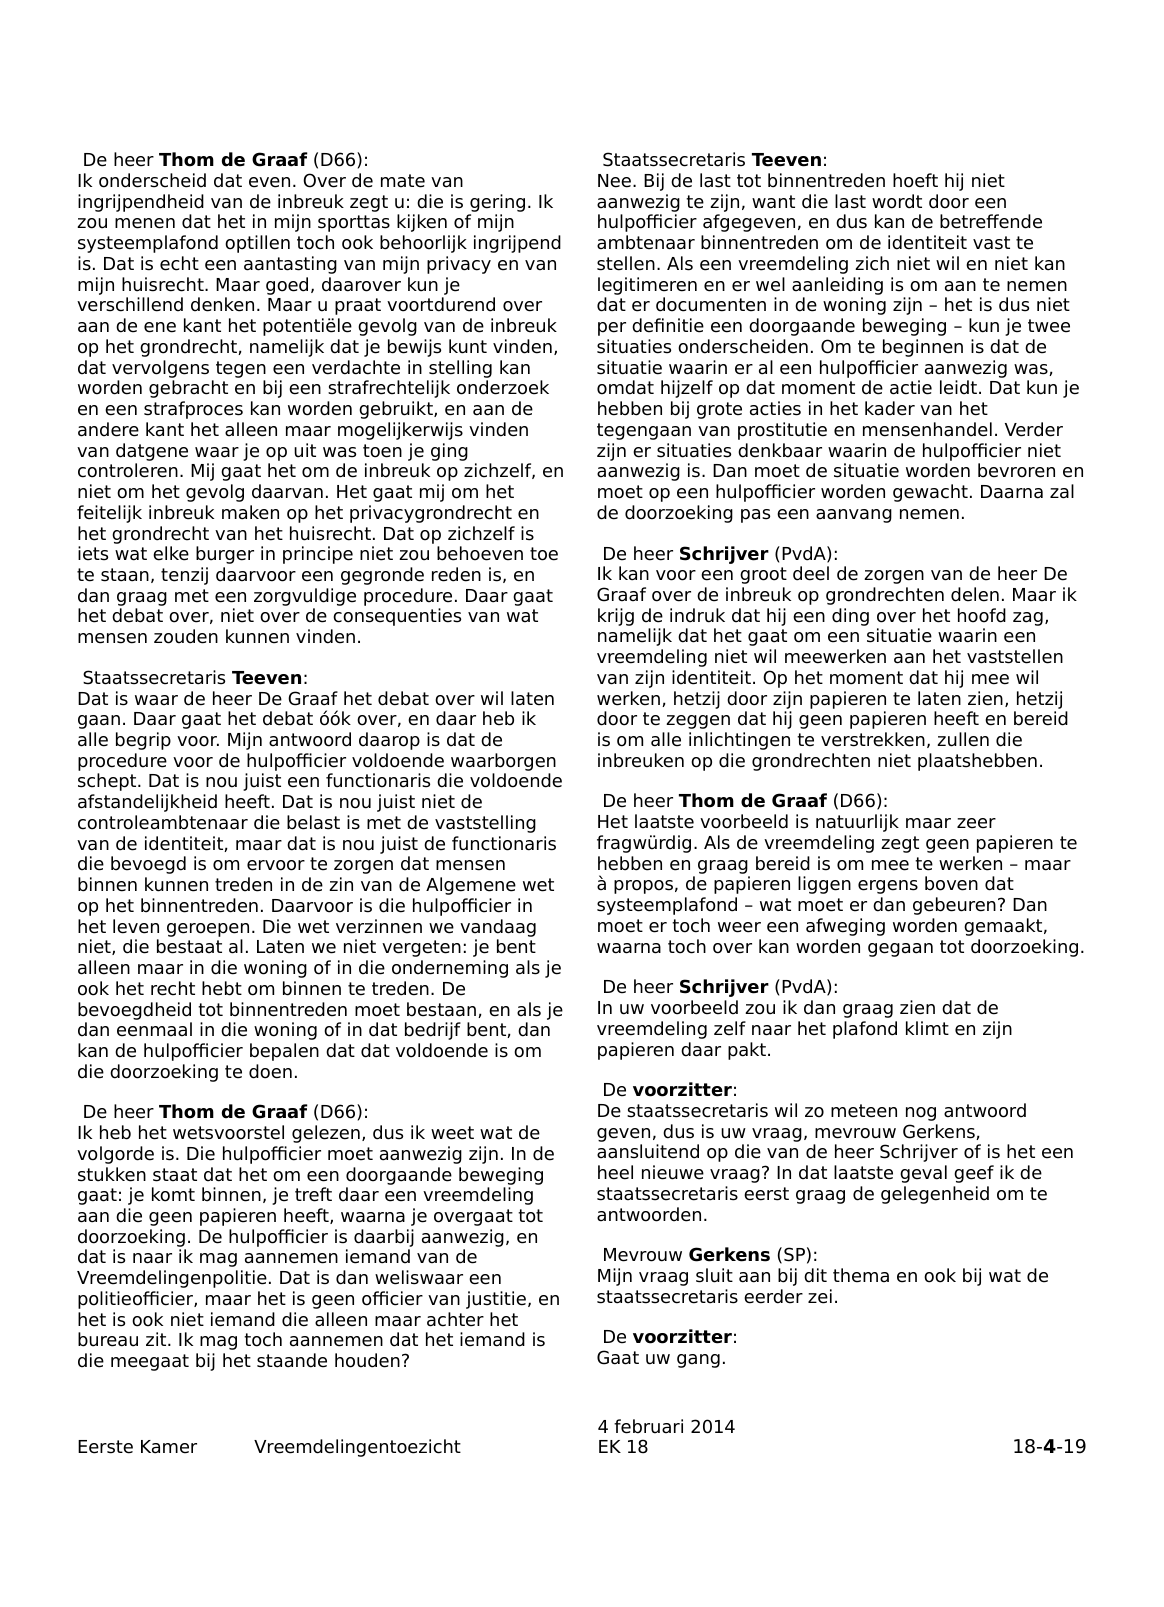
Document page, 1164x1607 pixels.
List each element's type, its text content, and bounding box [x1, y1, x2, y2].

text De staatssecretaris wil zo meteen nog antwoord geven, dus is uw vraag, mevrouw Gerkens, aansluitend op die van de heer Schrijver of is het een heel nieuwe vraag? In dat laatste geval geef ik de staatssecretaris eerst graag de gelegenheid om te antwoorden. [596, 1101, 1087, 1225]
text Dat is waar de heer De Graaf het debat over wil laten gaan. Daar gaat het debat óók over, en daar heb ik alle begrip voor. Mijn antwoord daarop is dat de procedure voor de hulpofficier voldoende waarborgen schept. Dat is nou juist een functionaris die voldoende afstandelijkheid heeft. Dat is nou juist niet de controleambtenaar die belast is met de vaststelling van de identiteit, maar dat is nou juist de functionaris die bevoegd is om ervoor te zorgen dat mensen binnen kunnen treden in de zin van de Algemene wet op het binnentreden. Daarvoor is die hulpofficier in het leven geroepen. Die wet verzinnen we vandaag niet, die bestaat al. Laten we niet vergeten: je bent alleen maar in die woning of in die onderneming als je ook het recht hebt om binnen te treden. De bevoegdheid tot binnentreden moet bestaan, en als je dan eenmaal in die woning of in dat bedrijf bent, dan kan de hulpofficier bepalen dat dat voldoende is om die doorzoeking te doen. [77, 688, 567, 1082]
text In uw voorbeeld zou ik dan graag zien dat de vreemdeling zelf naar het plafond klimt en zijn papieren daar pakt. [596, 998, 1087, 1060]
text De heer Schrijver (PvdA): [596, 977, 1087, 998]
text Staatssecretaris Teeven: [77, 668, 567, 688]
text Mevrouw Gerkens (SP): [596, 1245, 1087, 1266]
text Gaat uw gang. [596, 1348, 1087, 1369]
text De heer Schrijver (PvdA): [596, 543, 1087, 564]
text Het laatste voorbeeld is natuurlijk maar zeer fragwürdig. Als de vreemdeling zegt geen papieren te hebben en graag bereid is om mee te werken – maar à propos, de papieren liggen ergens boven dat systeemplafond – wat moet er dan gebeuren? Dan moet er toch weer een afweging worden gemaakt, waarna toch over kan worden gegaan tot doorzoeking. [596, 812, 1087, 957]
text Nee. Bij de last tot binnentreden hoeft hij niet aanwezig te zijn, want die last wordt door een hulpofficier afgegeven, en dus kan de betreffende ambtenaar binnentreden om de identiteit vast te stellen. Als een vreemdeling zich niet wil en niet kan legitimeren en er wel aanleiding is om aan te nemen dat er documenten in de woning zijn – het is dus niet per definitie een doorgaande beweging – kun je twee situaties onderscheiden. Om te beginnen is dat de situatie waarin er al een hulpofficier aanwezig was, omdat hijzelf op dat moment de actie leidt. Dat kun je hebben bij grote acties in het kader van het tegengaan van prostitutie en mensenhandel. Verder zijn er situaties denkbaar waarin de hulpofficier niet aanwezig is. Dan moet de situatie worden bevroren en moet op een hulpofficier worden gewacht. Daarna zal de doorzoeking pas een aanvang nemen. [596, 171, 1087, 523]
text De voorzitter: [596, 1327, 1087, 1348]
text Staatssecretaris Teeven: [596, 150, 1087, 171]
text De voorzitter: [596, 1080, 1087, 1101]
text Ik onderscheid dat even. Over de mate van ingrijpendheid van de inbreuk zegt u: die is gering. Ik zou menen dat het in mijn sporttas kijken of mijn systeemplafond optillen toch ook behoorlijk ingrijpend is. Dat is echt een aantasting van mijn privacy en van mijn huisrecht. Maar goed, daarover kun je verschillend denken. Maar u praat voortdurend over aan de ene kant het potentiële gevolg van de inbreuk op het grondrecht, namelijk dat je bewijs kunt vinden, dat vervolgens tegen een verdachte in stelling kan worden gebracht en bij een strafrechtelijk onderzoek en een strafproces kan worden gebruikt, en aan de andere kant het alleen maar mogelijkerwijs vinden van datgene waar je op uit was toen je ging controleren. Mij gaat het om de inbreuk op zichzelf, en niet om het gevolg daarvan. Het gaat mij om het feitelijk inbreuk maken op het privacygrondrecht en het grondrecht van het huisrecht. Dat op zichzelf is iets wat elke burger in principe niet zou behoeven toe te staan, tenzij daarvoor een gegronde reden is, en dan graag met een zorgvuldige procedure. Daar gaat het debat over, niet over de consequenties van wat mensen zouden kunnen vinden. [77, 171, 567, 648]
text De heer Thom de Graaf (D66): [77, 150, 567, 171]
text Ik kan voor een groot deel de zorgen van de heer De Graaf over de inbreuk op grondrechten delen. Maar ik krijg de indruk dat hij een ding over het hoofd zag, namelijk dat het gaat om een situatie waarin een vreemdeling niet wil meewerken aan het vaststellen van zijn identiteit. Op het moment dat hij mee wil werken, hetzij door zijn papieren te laten zien, hetzij door te zeggen dat hij geen papieren heeft en bereid is om alle inlichtingen te verstrekken, zullen die inbreuken op die grondrechten niet plaatshebben. [596, 564, 1087, 771]
text De heer Thom de Graaf (D66): [596, 791, 1087, 812]
text Ik heb het wetsvoorstel gelezen, dus ik weet wat de volgorde is. Die hulpofficier moet aanwezig zijn. In de stukken staat dat het om een doorgaande beweging gaat: je komt binnen, je treft daar een vreemdeling aan die geen papieren heeft, waarna je overgaat tot doorzoeking. De hulpofficier is daarbij aanwezig, en dat is naar ik mag aannemen iemand van de Vreemdelingenpolitie. Dat is dan weliswaar een politieofficier, maar het is geen officier van justitie, en het is ook niet iemand die alleen maar achter het bureau zit. Ik mag toch aannemen dat het iemand is die meegaat bij het staande houden? [77, 1123, 567, 1372]
text De heer Thom de Graaf (D66): [77, 1102, 567, 1123]
text Mijn vraag sluit aan bij dit thema en ook bij wat de staatssecretaris eerder zei. [596, 1266, 1087, 1307]
